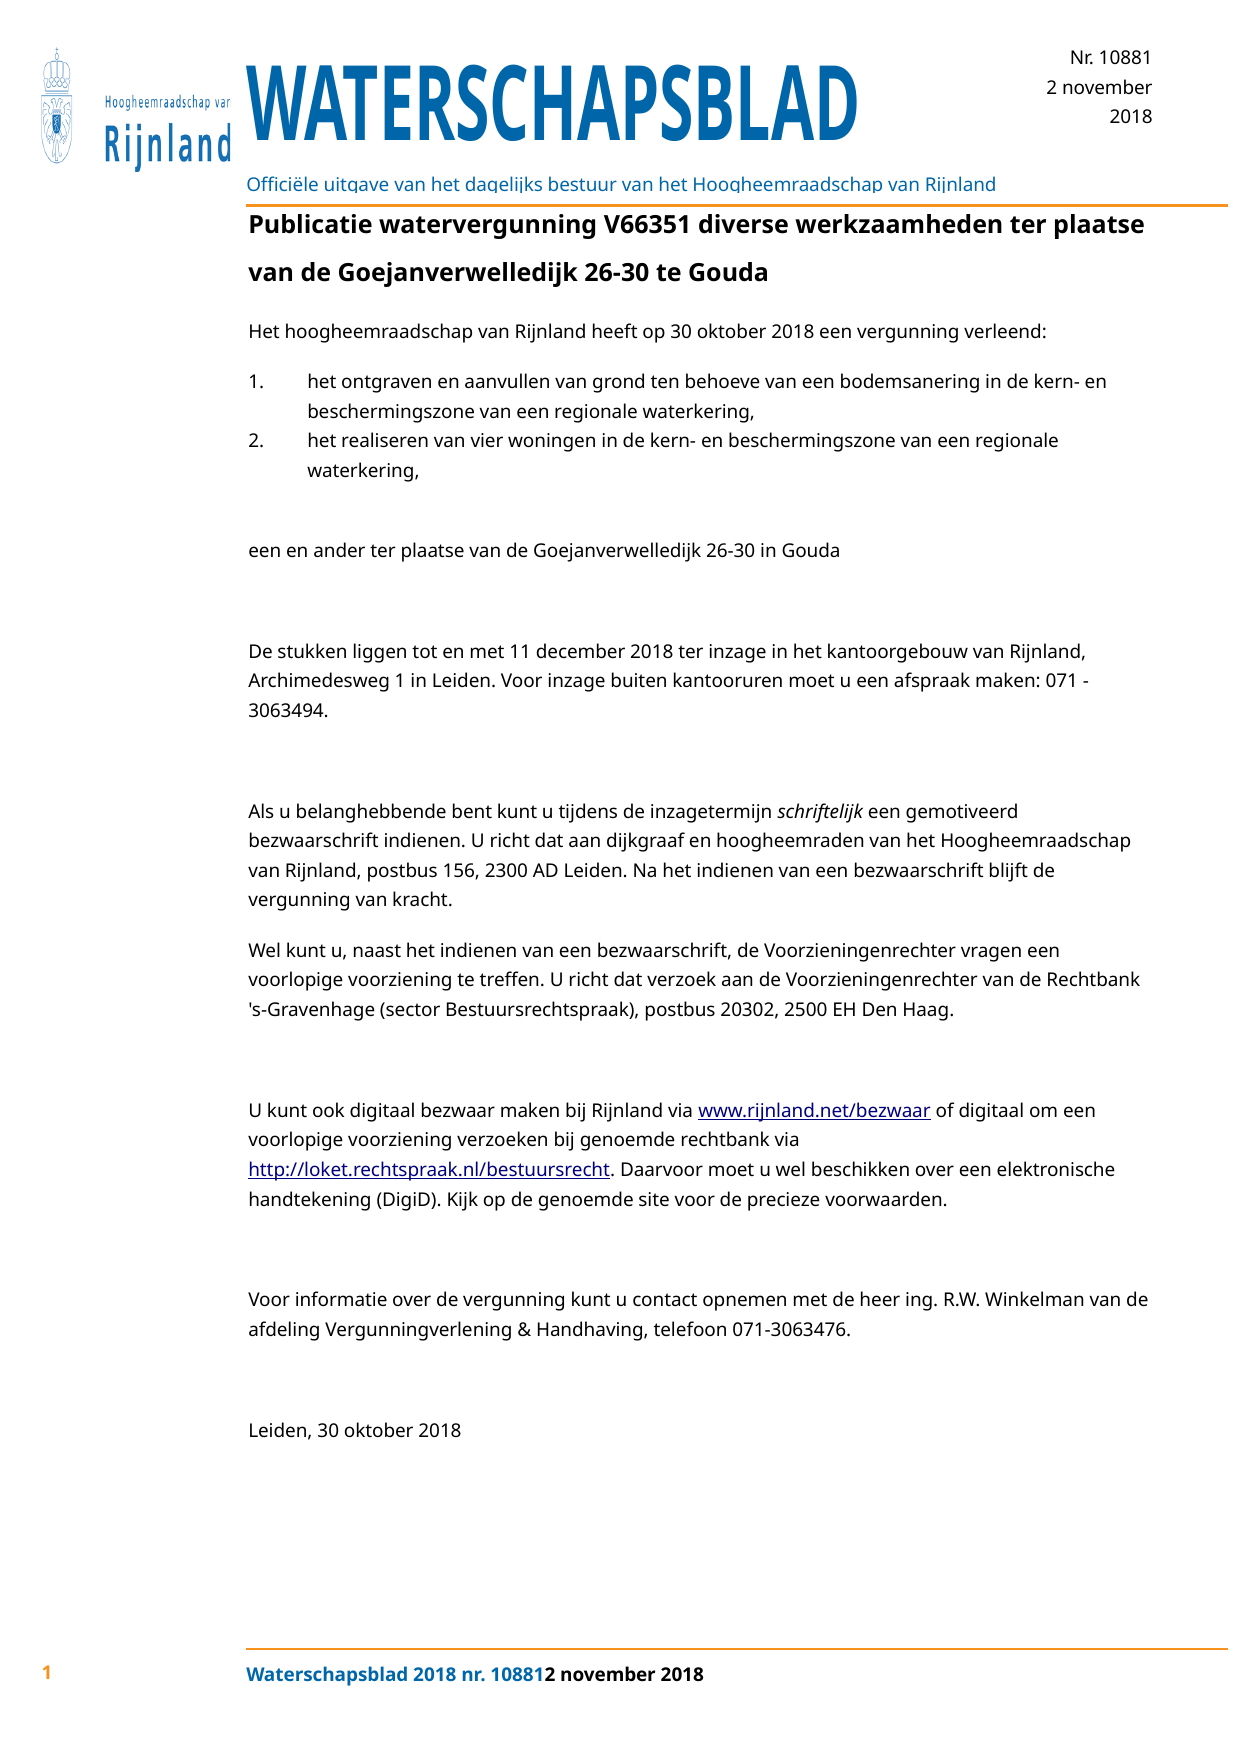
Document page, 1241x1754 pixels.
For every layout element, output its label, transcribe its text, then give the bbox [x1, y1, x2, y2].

text Publicatie watervergunning V66351 diverse werkzaamheden ter plaatse van de Goejanverwelledijk 26-30 te Gouda [248, 207, 1152, 288]
picture [41, 47, 231, 172]
text De stukken liggen tot en met 11 december 2018 ter inzage in het kantoorgebouw van Rijnland, Archimedesweg 1 in Leiden. Voor inzage buiten kantooruren moet u een afspraak maken: 071 - 3063494. [248, 638, 1152, 723]
text een en ander ter plaatse van de Goejanverwelledijk 26-30 in Gouda [248, 537, 1152, 563]
text Als u belanghebbende bent kunt u tijdens de inzagetermijn schriftelijk een gemotiveerd bezwaarschrift indienen. U richt dat aan dijkgraaf en hoogheemraden van het Hoogheemraadschap van Rijnland, postbus 156, 2300 AD Leiden. Na het indienen van een bezwaarschrift blijft de vergunning van kracht. [248, 798, 1152, 912]
text Voor informatie over de vergunning kunt u contact opnemen met de heer ing. R.W. Winkelman van de afdeling Vergunningverlening & Handhaving, telefoon 071-3063476. [248, 1287, 1152, 1342]
text Leiden, 30 oktober 2018 [248, 1417, 1152, 1443]
list het realiseren van vier woningen in de kern- en beschermingszone van een regionale waterkering, [248, 427, 1152, 483]
text U kunt ook digitaal bezwaar maken bij Rijnland via www.rijnland.net/bezwaar of digitaal om een voorlopige voorziening verzoeken bij genoemde rechtbank via http://loket.rechtspraak.nl/bestuursrecht. Daarvoor moet u wel beschikken over een elektronische handtekening (DigiD). Kijk op de genoemde site voor de precieze voorwaarden. [248, 1097, 1152, 1212]
list het ontgraven en aanvullen van grond ten behoeve van een bodemsanering in de kern- en beschermingszone van een regionale waterkering, [248, 368, 1152, 424]
text Wel kunt u, naast het indienen van een bezwaarschrift, de Voorzieningenrechter vragen een voorlopige voorziening te treffen. U richt dat verzoek aan de Voorzieningenrechter van de Rechtbank 's-Gravenhage (sector Bestuursrechtspraak), postbus 20302, 2500 EH Den Haag. [248, 937, 1152, 1022]
text Het hoogheemraadschap van Rijnland heeft op 30 oktober 2018 een vergunning verleend: [248, 318, 1152, 344]
